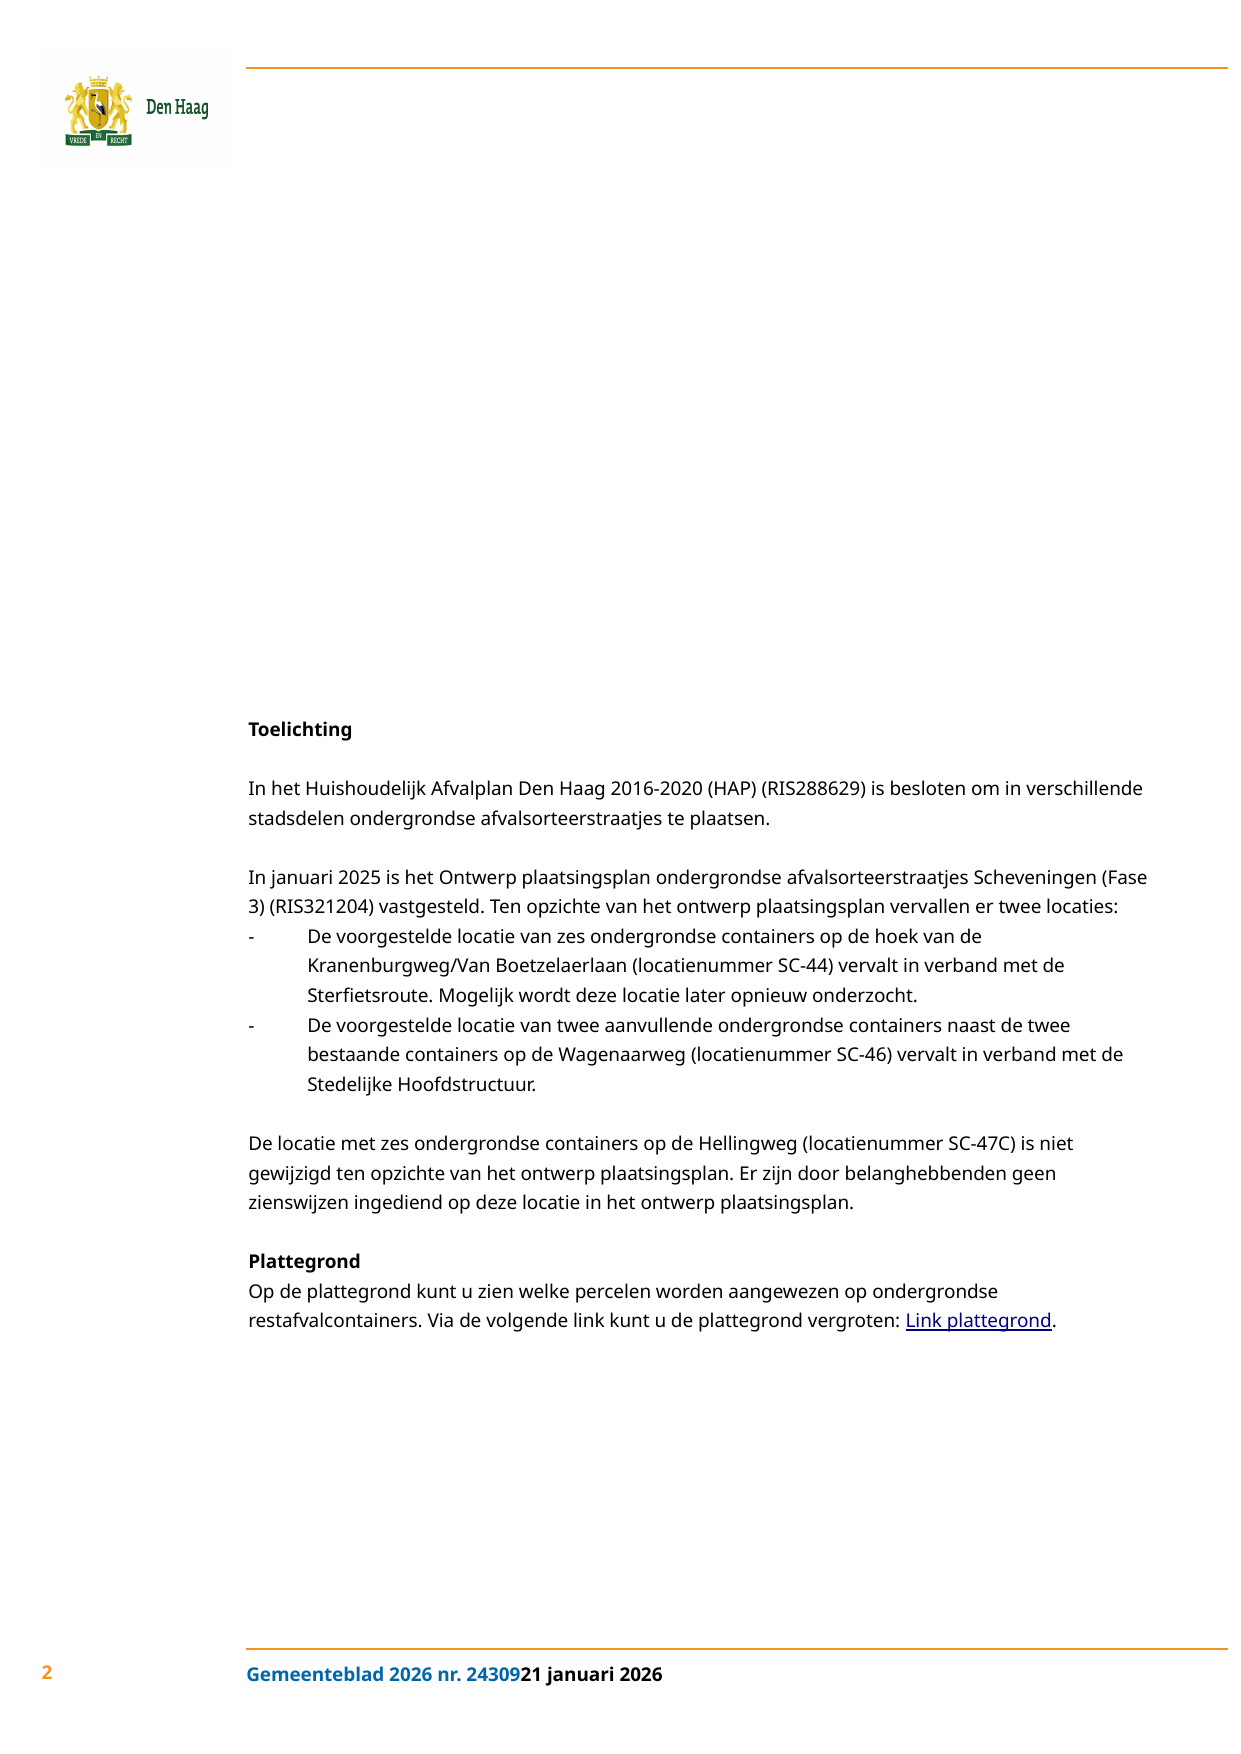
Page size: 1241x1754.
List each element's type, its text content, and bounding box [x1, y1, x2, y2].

text Toelichting [248, 716, 1152, 742]
text In het Huishoudelijk Afvalplan Den Haag 2016-2020 (HAP) (RIS288629) is besloten om in verschillende stadsdelen ondergrondse afvalsorteerstraatjes te plaatsen. [248, 775, 1152, 831]
picture [41, 47, 231, 172]
text Plattegrond [248, 1248, 1152, 1274]
text De locatie met zes ondergrondse containers op de Hellingweg (locatienummer SC-47C) is niet gewijzigd ten opzichte van het ontwerp plaatsingsplan. Er zijn door belanghebbenden geen zienswijzen ingediend op deze locatie in het ontwerp plaatsingsplan. [248, 1130, 1152, 1215]
text Op de plattegrond kunt u zien welke percelen worden aangewezen op ondergrondse restafvalcontainers. Via de volgende link kunt u de plattegrond vergroten: Link plattegrond. [248, 1278, 1152, 1333]
list De voorgestelde locatie van zes ondergrondse containers op de hoek van de Kranenburgweg/Van Boetzelaerlaan (locatienummer SC-44) vervalt in verband met de Sterfietsroute. Mogelijk wordt deze locatie later opnieuw onderzocht. [248, 923, 1152, 1008]
text In januari 2025 is het Ontwerp plaatsingsplan ondergrondse afvalsorteerstraatjes Scheveningen (Fase 3) (RIS321204) vastgesteld. Ten opzichte van het ontwerp plaatsingsplan vervallen er twee locaties: [248, 864, 1152, 919]
list De voorgestelde locatie van twee aanvullende ondergrondse containers naast de twee bestaande containers op de Wagenaarweg (locatienummer SC-46) vervalt in verband met de Stedelijke Hoofdstructuur. [248, 1012, 1152, 1097]
